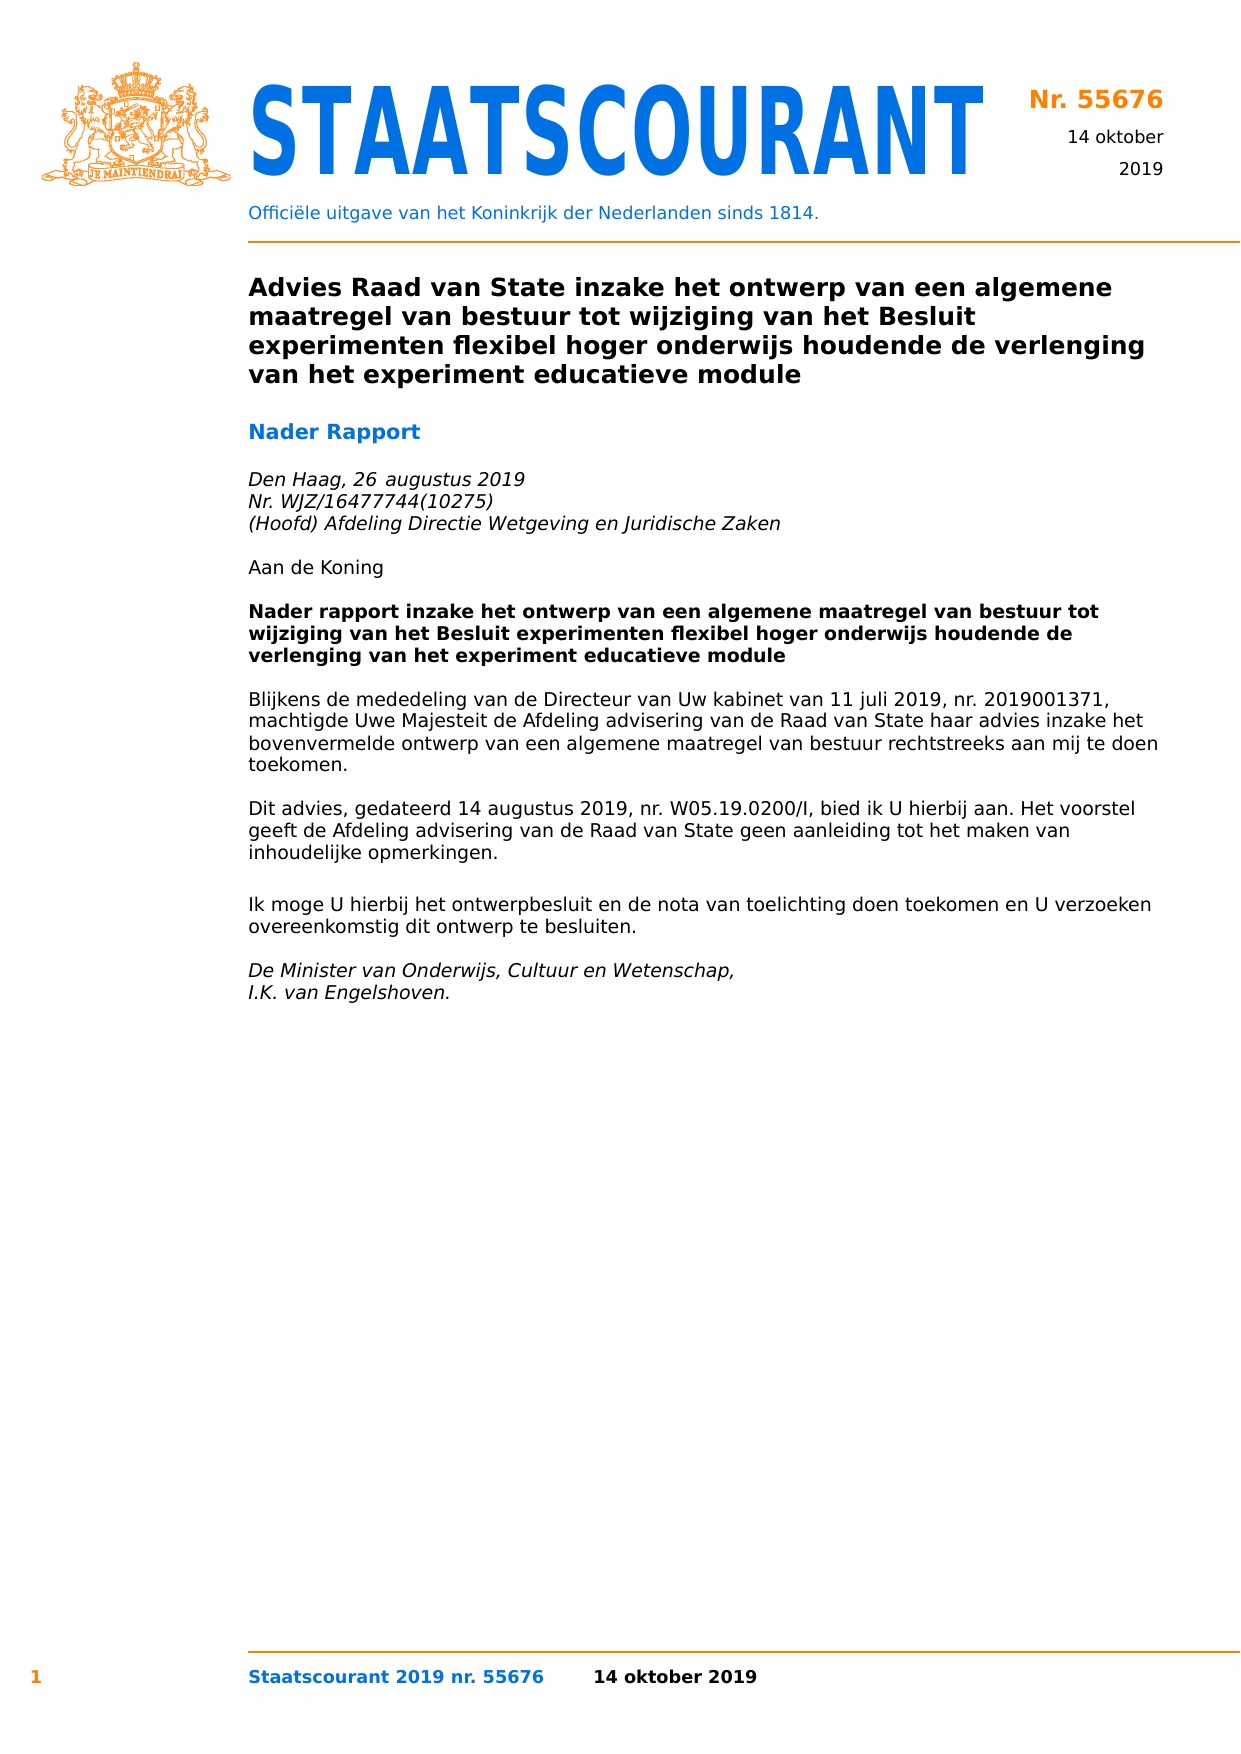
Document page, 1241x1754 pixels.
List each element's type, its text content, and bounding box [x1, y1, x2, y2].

text Aan de Koning [248, 557, 1163, 579]
text Nr. WJZ/16477744(10275) [248, 491, 1163, 513]
text De Minister van Onderwijs, Cultuur en Wetenschap, I.K. van Engelshoven. [248, 960, 1163, 1004]
subtitle Nader Rapport [248, 420, 1163, 444]
table_header Nr. 55676 [998, 62, 1240, 121]
text Den Haag, 26 augustus 2019 [248, 469, 1163, 491]
table_cell Officiële uitgave van het Koninkrijk der Nederlanden sinds 1814. [248, 203, 1240, 241]
subtitle Advies Raad van State inzake het ontwerp van een algemene maatregel van bestuur tot wijziging van het Besluit experimenten flexibel hoger onderwijs houdende de verlenging van het experiment educatieve module [248, 273, 1163, 390]
table_cell 14 oktober [998, 121, 1240, 153]
text Dit advies, gedateerd 14 augustus 2019, nr. W05.19.0200/I, bied ik U hierbij aan. Het voorstel geeft de Afdeling advisering van de Raad van State geen aanleiding tot het maken van inhoudelijke opmerkingen. [248, 798, 1163, 864]
table_cell 2019 [998, 153, 1240, 203]
text Nader rapport inzake het ontwerp van een algemene maatregel van bestuur tot wijziging van het Besluit experimenten flexibel hoger onderwijs houdende de verlenging van het experiment educatieve module [248, 601, 1163, 667]
text (Hoofd) Afdeling Directie Wetgeving en Juridische Zaken [248, 513, 1163, 535]
picture [41, 62, 231, 186]
text Ik moge U hierbij het ontwerpbesluit en de nota van toelichting doen toekomen en U verzoeken overeenkomstig dit ontwerp te besluiten. [248, 894, 1163, 938]
table_header STAATSCOURANT [248, 62, 998, 203]
text Blijkens de mededeling van de Directeur van Uw kabinet van 11 juli 2019, nr. 2019001371, machtigde Uwe Majesteit de Afdeling advisering van de Raad van State haar advies inzake het bovenvermelde ontwerp van een algemene maatregel van bestuur rechtstreeks aan mij te doen toekomen. [248, 688, 1163, 776]
table_header [25, 62, 248, 241]
